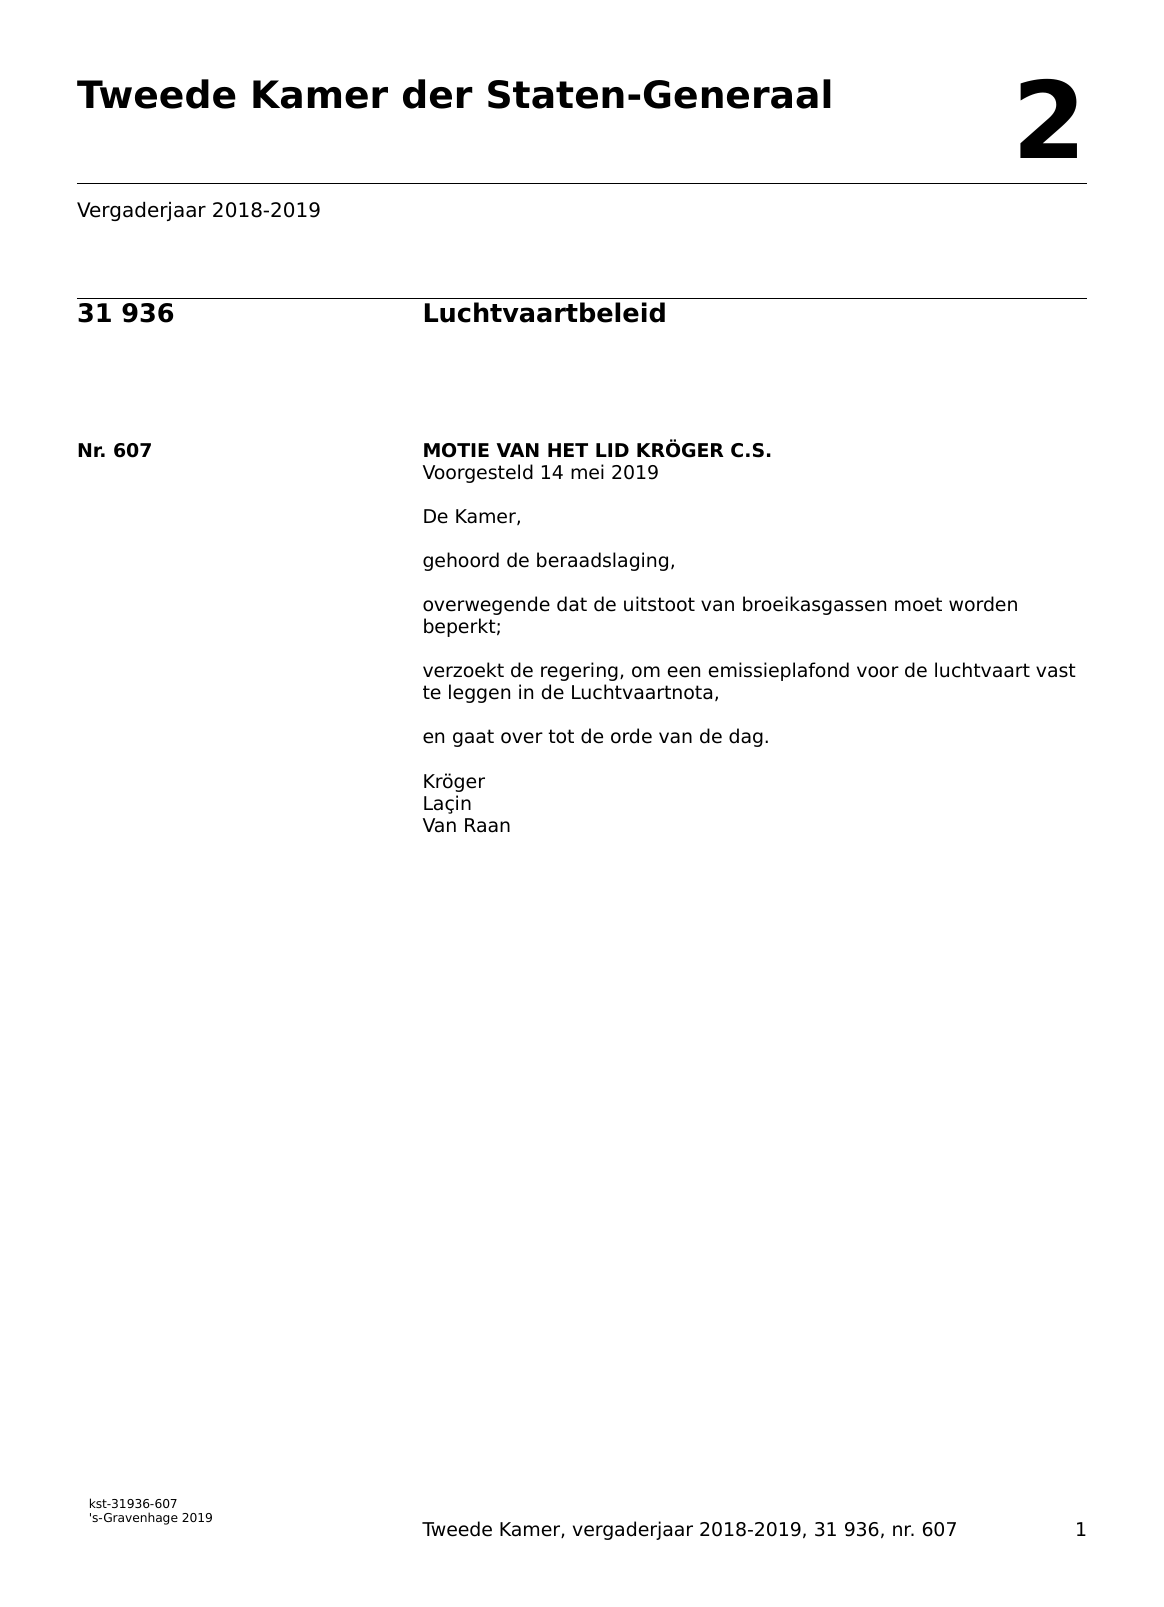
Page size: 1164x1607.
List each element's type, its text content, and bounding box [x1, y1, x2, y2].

text kst-31936-607 [88, 1497, 323, 1511]
text verzoekt de regering, om een emissieplafond voor de luchtvaart vast te leggen in de Luchtvaartnota, [422, 660, 1087, 704]
subtitle Nr. 607 MOTIE VAN HET LID KRÖGER C.S. [77, 440, 1087, 462]
table_cell Vergaderjaar 2018-2019 [77, 184, 1087, 298]
text 's-Gravenhage 2019 [88, 1511, 323, 1525]
table_header 2 [886, 59, 1087, 183]
text gehoord de beraadslaging, [422, 550, 1087, 572]
text overwegende dat de uitstoot van broeikasgassen moet worden beperkt; [422, 594, 1087, 638]
text De Kamer, [422, 506, 1087, 528]
text Laçin [422, 793, 1087, 814]
table_header Tweede Kamer der Staten-Generaal [77, 59, 886, 183]
text Voorgesteld 14 mei 2019 [422, 462, 1087, 484]
text Van Raan [422, 814, 1087, 837]
text en gaat over tot de orde van de dag. [422, 726, 1087, 748]
subtitle 31 936 Luchtvaartbeleid [77, 299, 1087, 329]
text Kröger [422, 771, 1087, 793]
